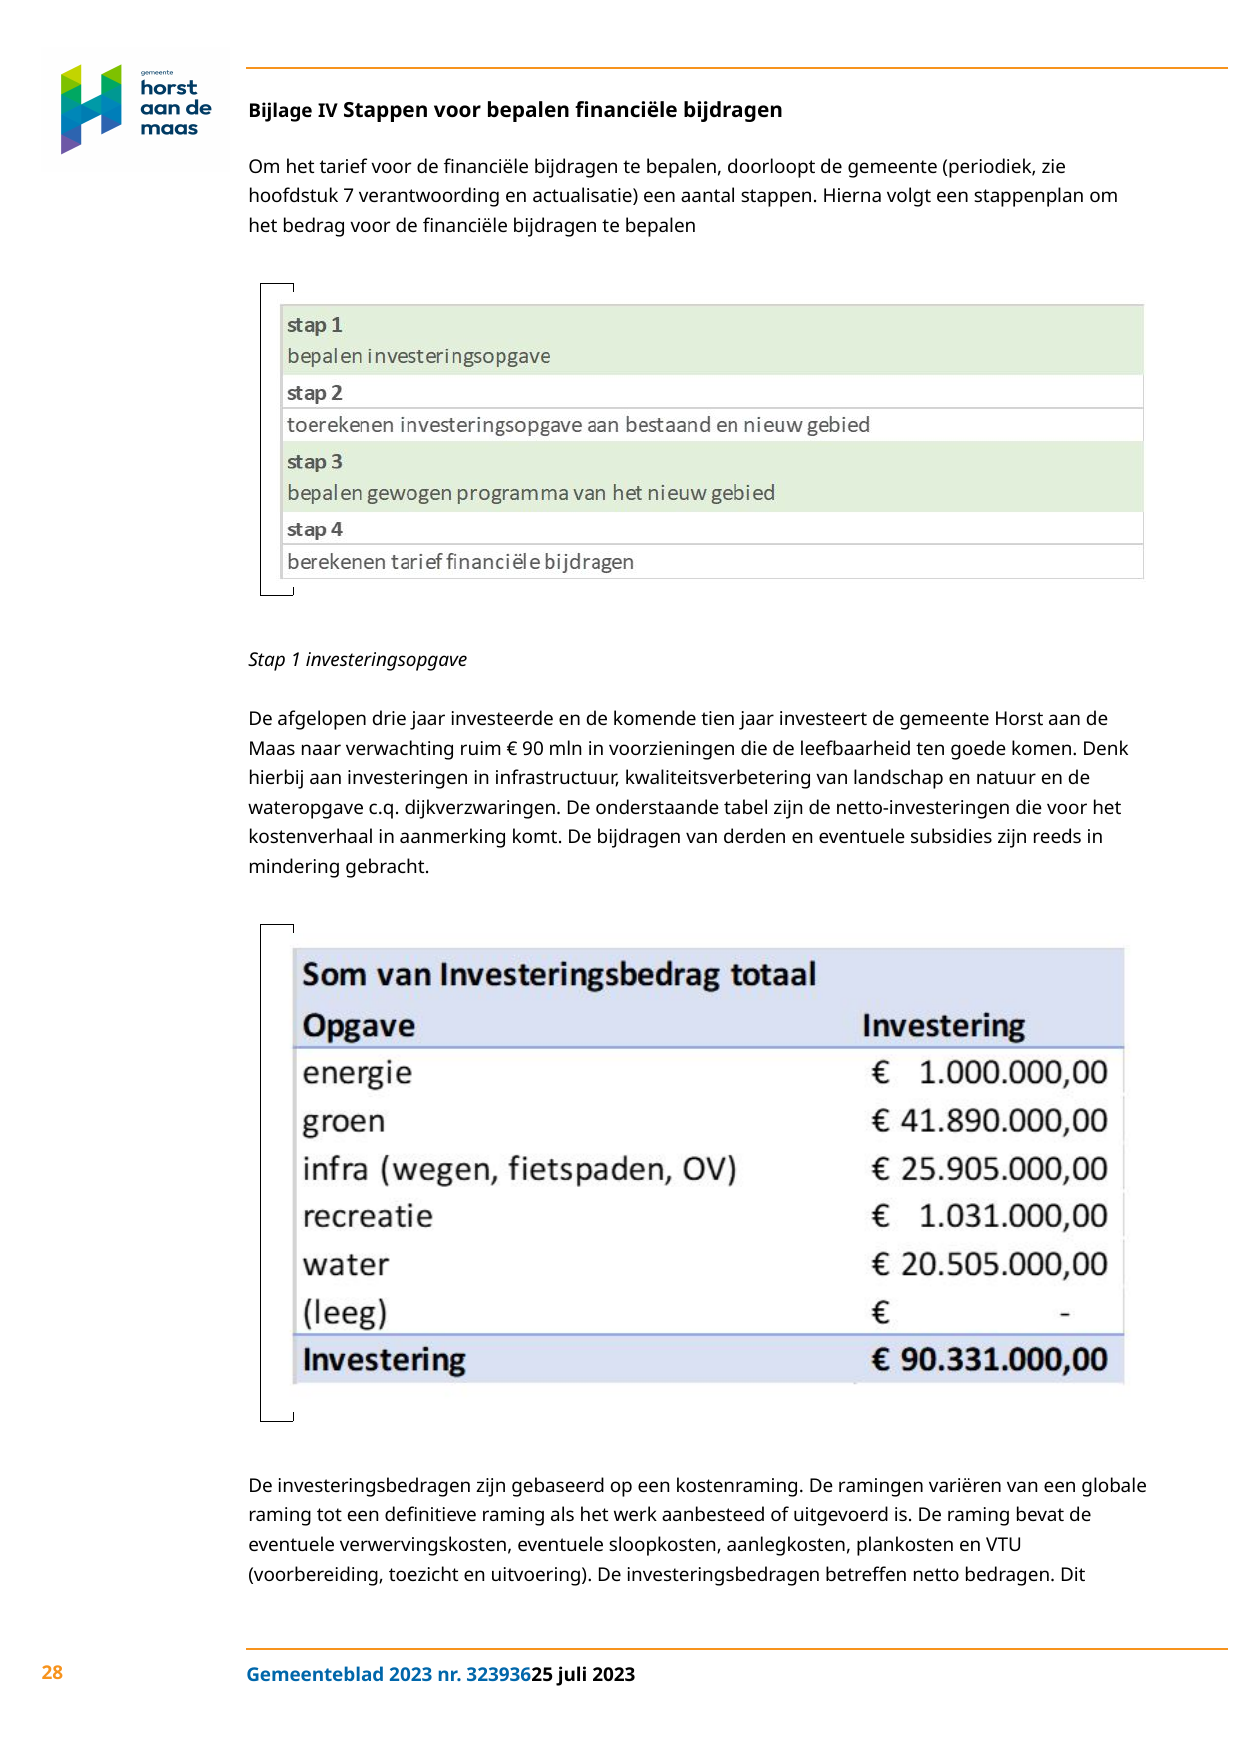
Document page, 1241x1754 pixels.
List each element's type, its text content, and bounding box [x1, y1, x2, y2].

picture [268, 933, 1155, 1412]
text De afgelopen drie jaar investeerde en de komende tien jaar investeert de gemeente Horst aan de Maas naar verwachting ruim € 90 mln in voorzieningen die de leefbaarheid ten goede komen. Denk hierbij aan investeringen in infrastructuur, kwaliteitsverbetering van landschap en natuur en de wateropgave c.q. dijkverzwaringen. De onderstaande tabel zijn de netto-investeringen die voor het kostenverhaal in aanmerking komt. De bijdragen van derden en eventuele subsidies zijn reeds in mindering gebracht. [248, 705, 1152, 879]
text De investeringsbedragen zijn gebaseerd op een kostenraming. De ramingen variëren van een globale raming tot een definitieve raming als het werk aanbesteed of uitgevoerd is. De raming bevat de eventuele verwervingskosten, eventuele sloopkosten, aanlegkosten, plankosten en VTU (voorbereiding, toezicht en uitvoering). De investeringsbedragen betreffen netto bedragen. Dit [248, 1472, 1152, 1586]
text Om het tarief voor de financiële bijdragen te bepalen, doorloopt de gemeente (periodiek, zie hoofdstuk 7 verantwoording en actualisatie) een aantal stappen. Hierna volgt een stappenplan om het bedrag voor de financiële bijdragen te bepalen [248, 153, 1152, 238]
text Bijlage IV Stappen voor bepalen financiële bijdragen [248, 95, 1152, 123]
picture [41, 47, 231, 172]
text Stap 1 investeringsopgave [248, 646, 1152, 672]
picture [268, 292, 1155, 587]
